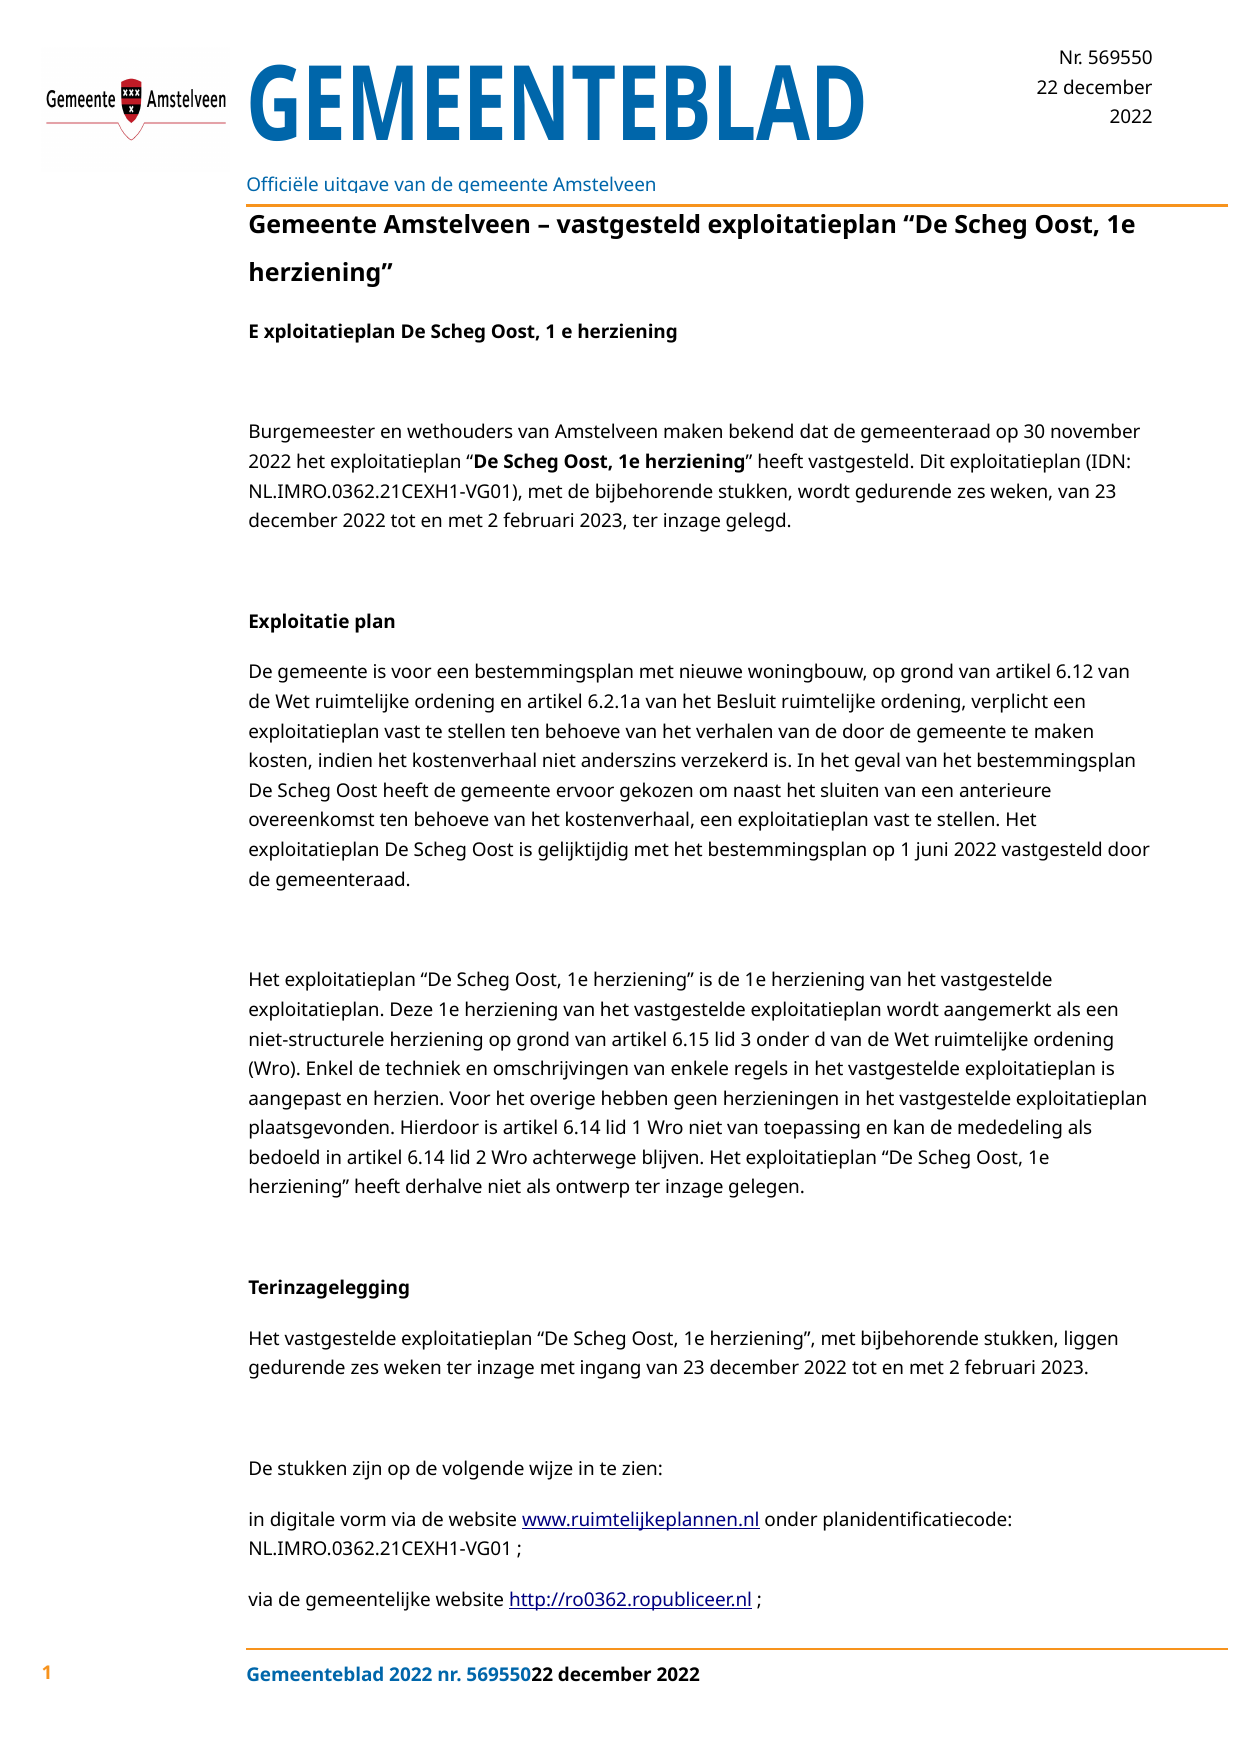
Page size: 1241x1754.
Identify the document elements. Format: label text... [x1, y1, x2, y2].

text Terinzagelegging [248, 1274, 1152, 1300]
text E xploitatieplan De Scheg Oost, 1 e herziening [248, 318, 1152, 344]
text Het exploitatieplan “De Scheg Oost, 1e herziening” is de 1e herziening van het vastgestelde exploitatieplan. Deze 1e herziening van het vastgestelde exploitatieplan wordt aangemerkt als een niet-structurele herziening op grond van artikel 6.15 lid 3 onder d van de Wet ruimtelijke ordening (Wro). Enkel de techniek en omschrijvingen van enkele regels in het vastgestelde exploitatieplan is aangepast en herzien. Voor het overige hebben geen herzieningen in het vastgestelde exploitatieplan plaatsgevonden. Hierdoor is artikel 6.14 lid 1 Wro niet van toepassing en kan de mededeling als bedoeld in artikel 6.14 lid 2 Wro achterwege blijven. Het exploitatieplan “De Scheg Oost, 1e herziening” heeft derhalve niet als ontwerp ter inzage gelegen. [248, 967, 1152, 1199]
text De gemeente is voor een bestemmingsplan met nieuwe woningbouw, op grond van artikel 6.12 van de Wet ruimtelijke ordening en artikel 6.2.1a van het Besluit ruimtelijke ordening, verplicht een exploitatieplan vast te stellen ten behoeve van het verhalen van de door de gemeente te maken kosten, indien het kostenverhaal niet anderszins verzekerd is. In het geval van het bestemmingsplan De Scheg Oost heeft de gemeente ervoor gekozen om naast het sluiten van een anterieure overeenkomst ten behoeve van het kostenverhaal, een exploitatieplan vast te stellen. Het exploitatieplan De Scheg Oost is gelijktijdig met het bestemmingsplan op 1 juni 2022 vastgesteld door de gemeenteraad. [248, 659, 1152, 892]
text Het vastgestelde exploitatieplan “De Scheg Oost, 1e herziening”, met bijbehorende stukken, liggen gedurende zes weken ter inzage met ingang van 23 december 2022 tot en met 2 februari 2023. [248, 1325, 1152, 1380]
text Exploitatie plan [248, 608, 1152, 634]
picture [41, 47, 231, 172]
text via de gemeentelijke website http://ro0362.ropubliceer.nl ; [248, 1586, 1152, 1612]
text Gemeente Amstelveen – vastgesteld exploitatieplan “De Scheg Oost, 1e herziening” [248, 207, 1152, 288]
text De stukken zijn op de volgende wijze in te zien: [248, 1455, 1152, 1481]
text in digitale vorm via de website www.ruimtelijkeplannen.nl onder planidentificatiecode: NL.IMRO.0362.21CEXH1-VG01 ; [248, 1506, 1152, 1561]
text Burgemeester en wethouders van Amstelveen maken bekend dat de gemeenteraad op 30 november 2022 het exploitatieplan “De Scheg Oost, 1e herziening” heeft vastgesteld. Dit exploitatieplan (IDN: NL.IMRO.0362.21CEXH1-VG01), met de bijbehorende stukken, wordt gedurende zes weken, van 23 december 2022 tot en met 2 februari 2023, ter inzage gelegd. [248, 419, 1152, 533]
